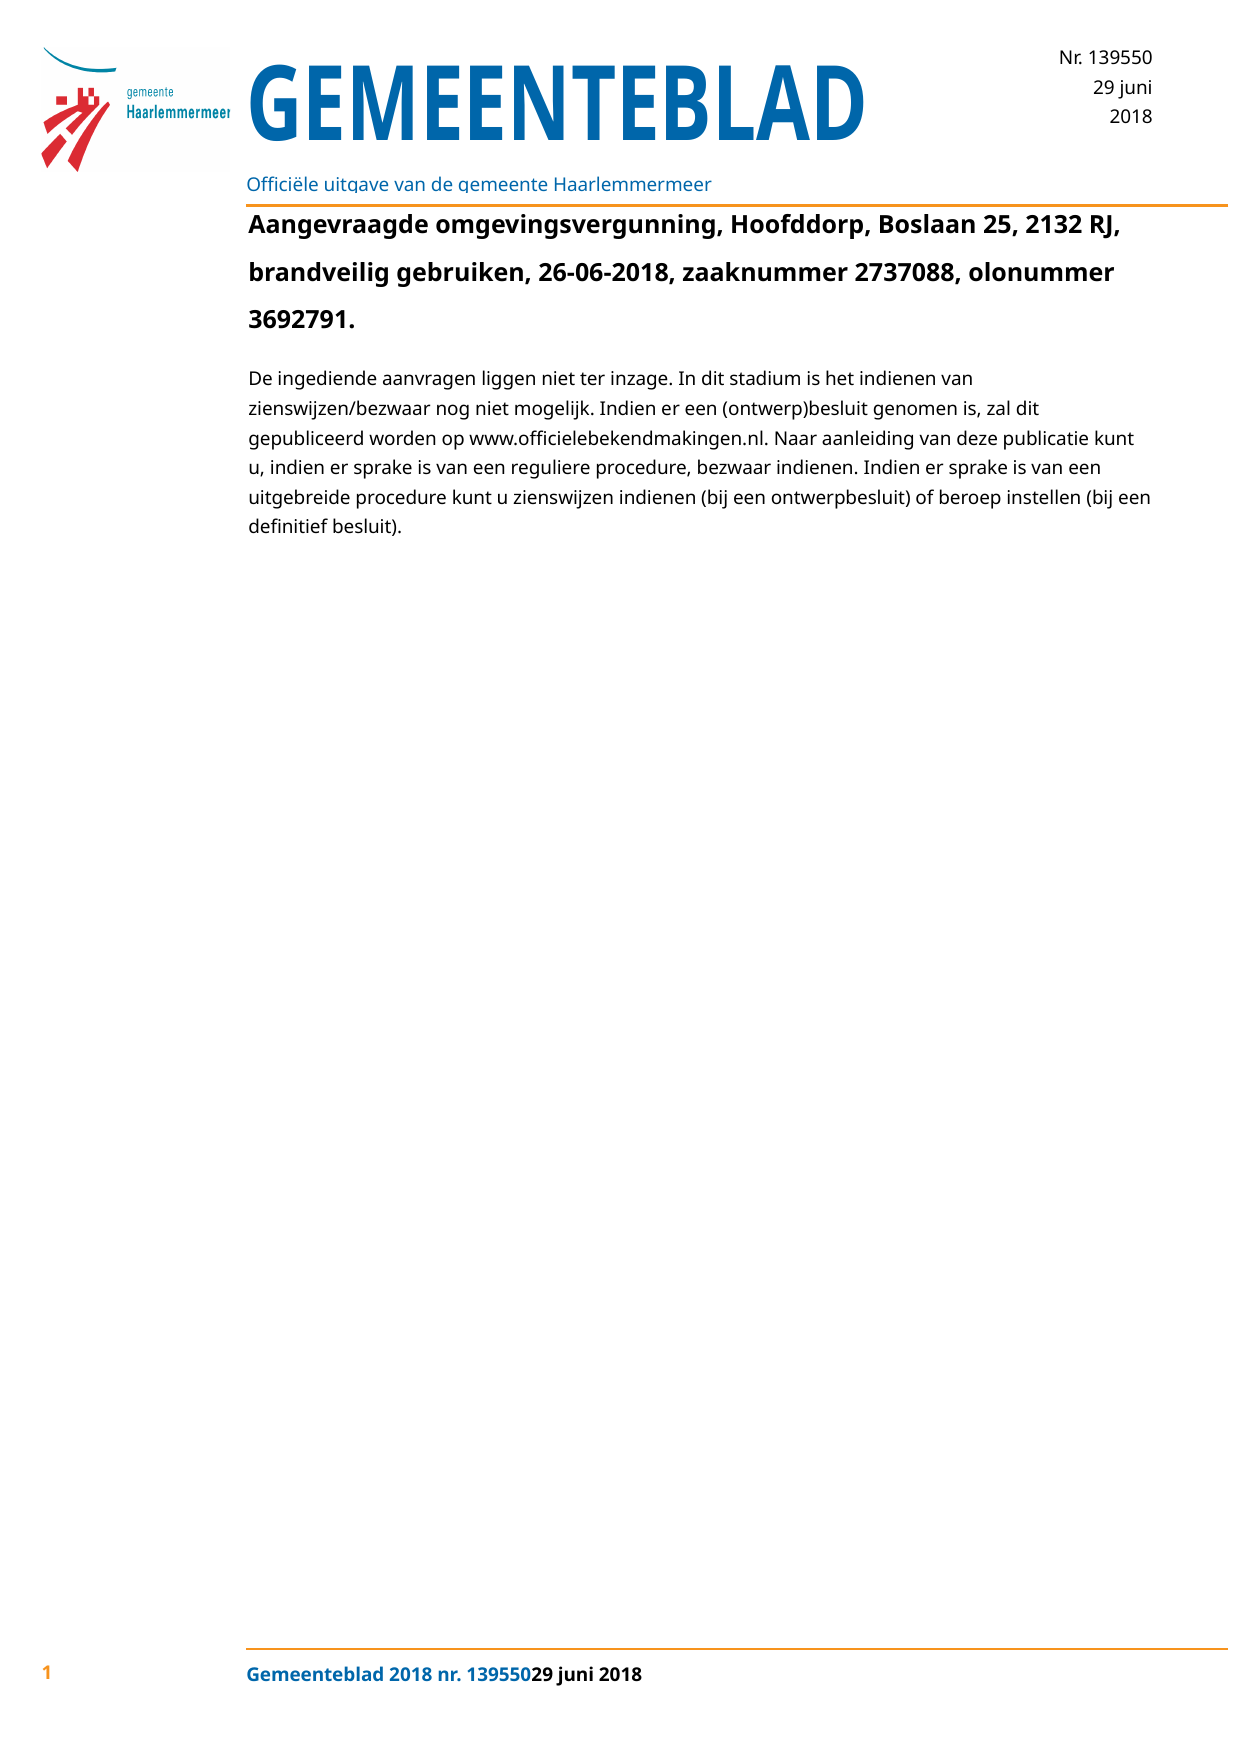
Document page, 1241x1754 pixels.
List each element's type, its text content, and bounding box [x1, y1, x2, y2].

text De ingediende aanvragen liggen niet ter inzage. In dit stadium is het indienen van zienswijzen/bezwaar nog niet mogelijk. Indien er een (ontwerp)besluit genomen is, zal dit gepubliceerd worden op www.officielebekendmakingen.nl. Naar aanleiding van deze publicatie kunt u, indien er sprake is van een reguliere procedure, bezwaar indienen. Indien er sprake is van een uitgebreide procedure kunt u zienswijzen indienen (bij een ontwerpbesluit) of beroep instellen (bij een definitief besluit). [248, 366, 1152, 539]
text Aangevraagde omgevingsvergunning, Hoofddorp, Boslaan 25, 2132 RJ, brandveilig gebruiken, 26-06-2018, zaaknummer 2737088, olonummer 3692791. [248, 207, 1152, 336]
picture [41, 47, 231, 172]
